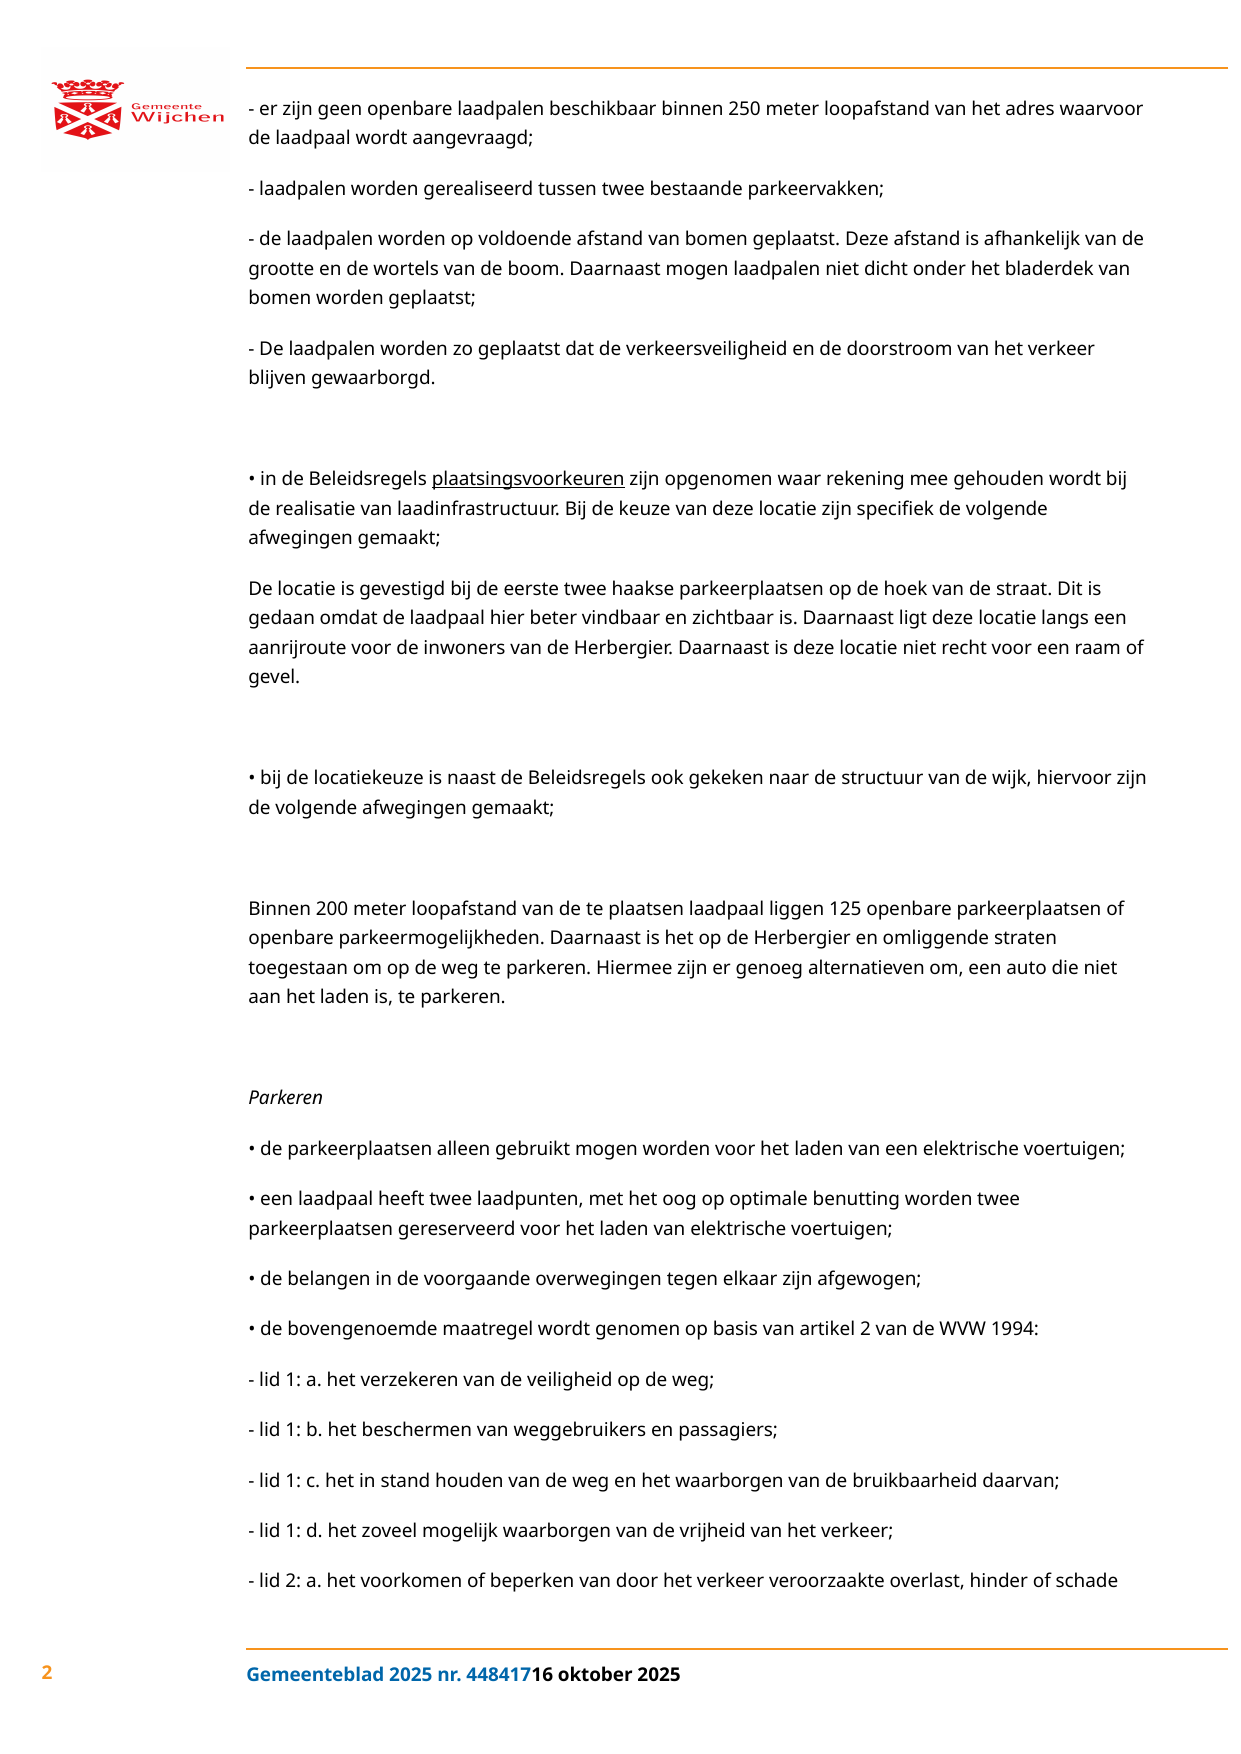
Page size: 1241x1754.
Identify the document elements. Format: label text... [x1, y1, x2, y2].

text - lid 1: d. het zoveel mogelijk waarborgen van de vrijheid van het verkeer; [248, 1517, 1152, 1543]
picture [41, 47, 231, 172]
text • in de Beleidsregels plaatsingsvoorkeuren zijn opgenomen waar rekening mee gehouden wordt bij de realisatie van laadinfrastructuur. Bij de keuze van deze locatie zijn specifiek de volgende afwegingen gemaakt; [248, 465, 1152, 550]
text - laadpalen worden gerealiseerd tussen twee bestaande parkeervakken; [248, 175, 1152, 201]
text De locatie is gevestigd bij de eerste twee haakse parkeerplaatsen op de hoek van de straat. Dit is gedaan omdat de laadpaal hier beter vindbaar en zichtbaar is. Daarnaast ligt deze locatie langs een aanrijroute voor de inwoners van de Herbergier. Daarnaast is deze locatie niet recht voor een raam of gevel. [248, 575, 1152, 689]
text - lid 1: a. het verzekeren van de veiligheid op de weg; [248, 1366, 1152, 1392]
text - lid 2: a. het voorkomen of beperken van door het verkeer veroorzaakte overlast, hinder of schade [248, 1568, 1152, 1593]
text • de parkeerplaatsen alleen gebruikt mogen worden voor het laden van een elektrische voertuigen; [248, 1135, 1152, 1161]
text Parkeren [248, 1084, 1152, 1110]
text • een laadpaal heeft twee laadpunten, met het oog op optimale benutting worden twee parkeerplaatsen gereserveerd voor het laden van elektrische voertuigen; [248, 1185, 1152, 1241]
text • de bovengenoemde maatregel wordt genomen op basis van artikel 2 van de WVW 1994: [248, 1316, 1152, 1341]
text - lid 1: b. het beschermen van weggebruikers en passagiers; [248, 1416, 1152, 1442]
text - De laadpalen worden zo geplaatst dat de verkeersveiligheid en de doorstroom van het verkeer blijven gewaarborgd. [248, 335, 1152, 390]
text - de laadpalen worden op voldoende afstand van bomen geplaatst. Deze afstand is afhankelijk van de grootte en de wortels van de boom. Daarnaast mogen laadpalen niet dicht onder het bladerdek van bomen worden geplaatst; [248, 225, 1152, 310]
text Binnen 200 meter loopafstand van de te plaatsen laadpaal liggen 125 openbare parkeerplaatsen of openbare parkeermogelijkheden. Daarnaast is het op de Herbergier en omliggende straten toegestaan om op de weg te parkeren. Hiermee zijn er genoeg alternatieven om, een auto die niet aan het laden is, te parkeren. [248, 895, 1152, 1009]
text - lid 1: c. het in stand houden van de weg en het waarborgen van de bruikbaarheid daarvan; [248, 1467, 1152, 1493]
text • bij de locatiekeuze is naast de Beleidsregels ook gekeken naar de structuur van de wijk, hiervoor zijn de volgende afwegingen gemaakt; [248, 764, 1152, 820]
text • de belangen in de voorgaande overwegingen tegen elkaar zijn afgewogen; [248, 1265, 1152, 1291]
text - er zijn geen openbare laadpalen beschikbaar binnen 250 meter loopafstand van het adres waarvoor de laadpaal wordt aangevraagd; [248, 95, 1152, 150]
